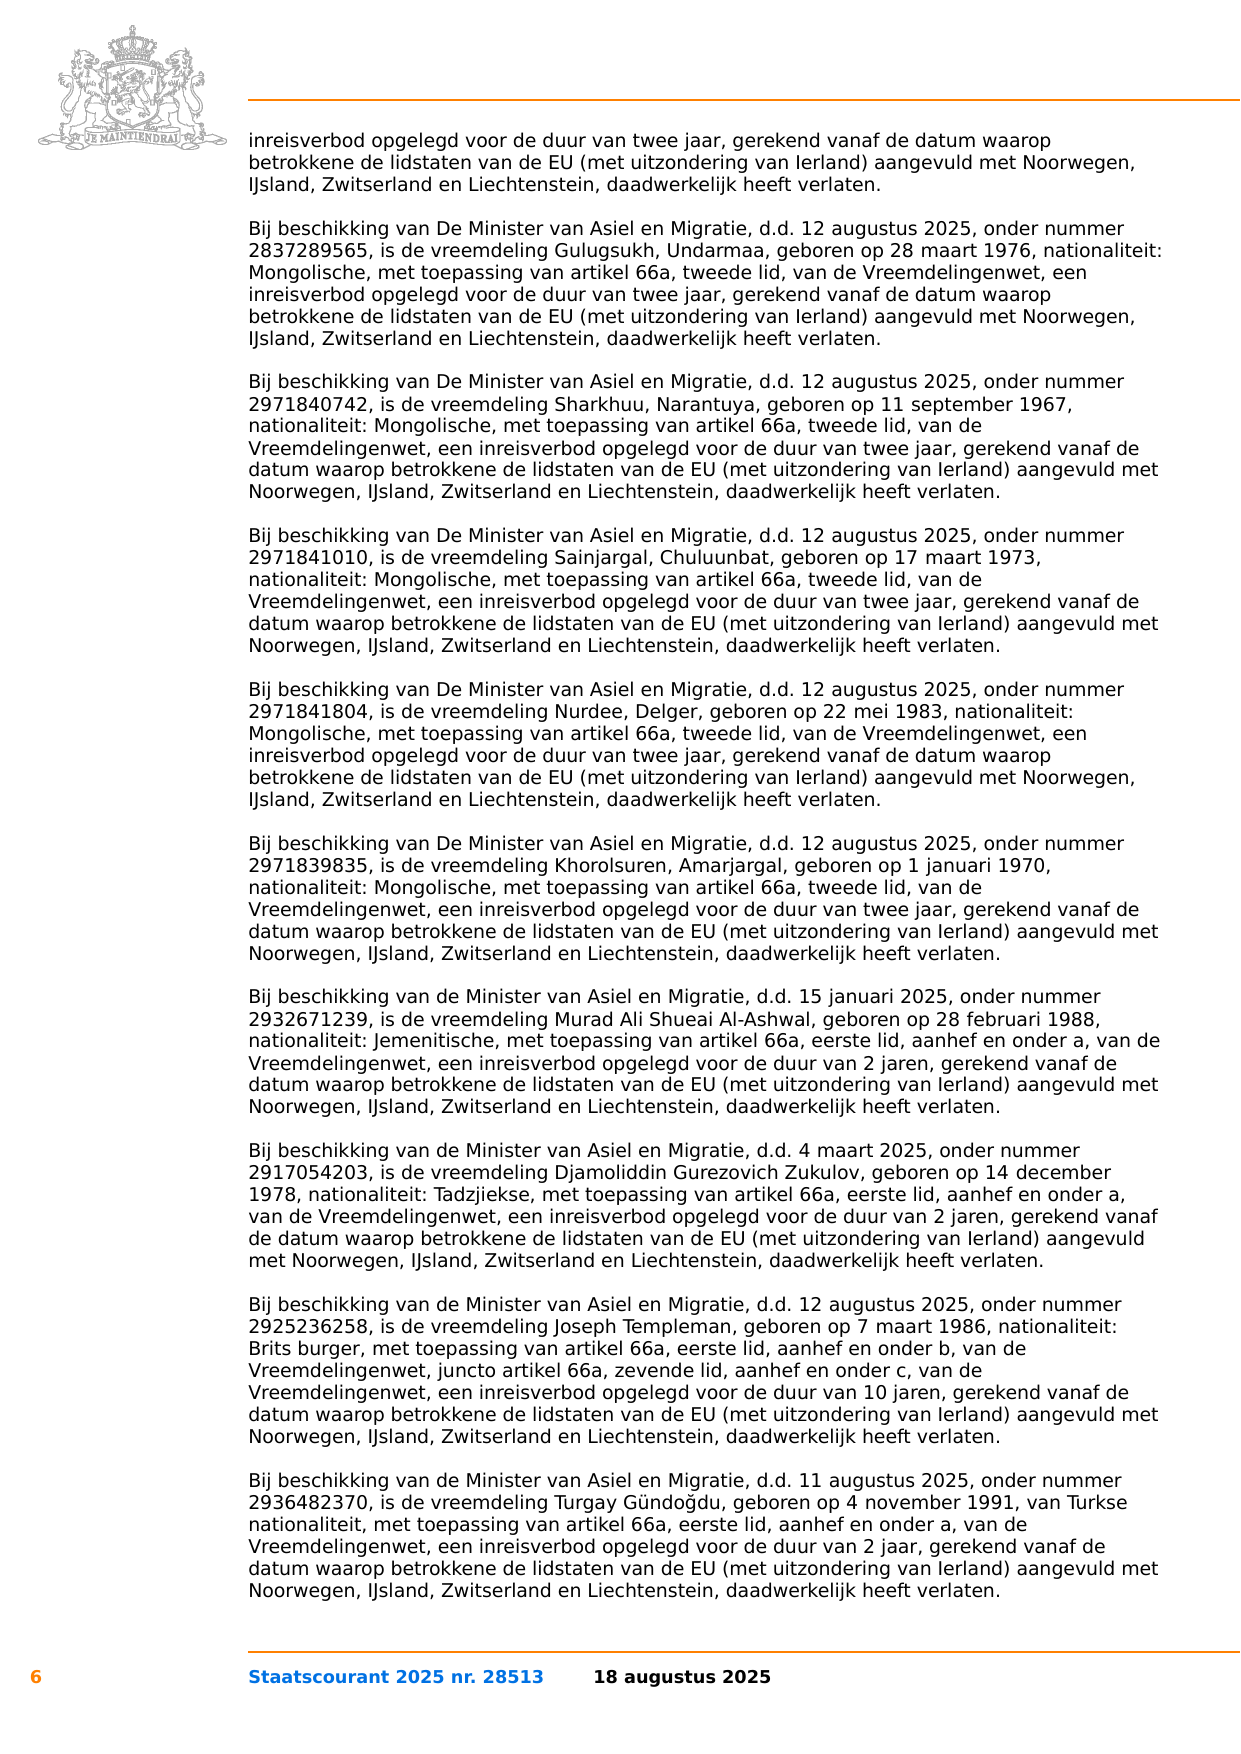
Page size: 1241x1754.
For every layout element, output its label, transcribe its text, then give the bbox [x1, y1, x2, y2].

text Bij beschikking van De Minister van Asiel en Migratie, d.d. 12 augustus 2025, onder nummer 2971841010, is de vreemdeling Sainjargal, Chuluunbat, geboren op 17 maart 1973, nationaliteit: Mongolische, met toepassing van artikel 66a, tweede lid, van de Vreemdelingenwet, een inreisverbod opgelegd voor de duur van twee jaar, gerekend vanaf de datum waarop betrokkene de lidstaten van de EU (met uitzondering van Ierland) aangevuld met Noorwegen, IJsland, Zwitserland en Liechtenstein, daadwerkelijk heeft verlaten. [248, 525, 1163, 657]
text Bij beschikking van de Minister van Asiel en Migratie, d.d. 15 januari 2025, onder nummer 2932671239, is de vreemdeling Murad Ali Shueai Al-Ashwal, geboren op 28 februari 1988, nationaliteit: Jemenitische, met toepassing van artikel 66a, eerste lid, aanhef en onder a, van de Vreemdelingenwet, een inreisverbod opgelegd voor de duur van 2 jaren, gerekend vanaf de datum waarop betrokkene de lidstaten van de EU (met uitzondering van Ierland) aangevuld met Noorwegen, IJsland, Zwitserland en Liechtenstein, daadwerkelijk heeft verlaten. [248, 986, 1163, 1118]
picture [38, 25, 227, 150]
text Bij beschikking van de Minister van Asiel en Migratie, d.d. 12 augustus 2025, onder nummer 2925236258, is de vreemdeling Joseph Templeman, geboren op 7 maart 1986, nationaliteit: Brits burger, met toepassing van artikel 66a, eerste lid, aanhef en onder b, van de Vreemdelingenwet, juncto artikel 66a, zevende lid, aanhef en onder c, van de Vreemdelingenwet, een inreisverbod opgelegd voor de duur van 10 jaren, gerekend vanaf de datum waarop betrokkene de lidstaten van de EU (met uitzondering van Ierland) aangevuld met Noorwegen, IJsland, Zwitserland en Liechtenstein, daadwerkelijk heeft verlaten. [248, 1294, 1163, 1448]
text Bij beschikking van De Minister van Asiel en Migratie, d.d. 12 augustus 2025, onder nummer 2837289565, is de vreemdeling Gulugsukh, Undarmaa, geboren op 28 maart 1976, nationaliteit: Mongolische, met toepassing van artikel 66a, tweede lid, van de Vreemdelingenwet, een inreisverbod opgelegd voor de duur van twee jaar, gerekend vanaf de datum waarop betrokkene de lidstaten van de EU (met uitzondering van Ierland) aangevuld met Noorwegen, IJsland, Zwitserland en Liechtenstein, daadwerkelijk heeft verlaten. [248, 218, 1163, 349]
text Bij beschikking van De Minister van Asiel en Migratie, d.d. 12 augustus 2025, onder nummer 2971841804, is de vreemdeling Nurdee, Delger, geboren op 22 mei 1983, nationaliteit: Mongolische, met toepassing van artikel 66a, tweede lid, van de Vreemdelingenwet, een inreisverbod opgelegd voor de duur van twee jaar, gerekend vanaf de datum waarop betrokkene de lidstaten van de EU (met uitzondering van Ierland) aangevuld met Noorwegen, IJsland, Zwitserland en Liechtenstein, daadwerkelijk heeft verlaten. [248, 679, 1163, 811]
text Bij beschikking van de Minister van Asiel en Migratie, d.d. 11 augustus 2025, onder nummer 2936482370, is de vreemdeling Turgay Gündoğdu, geboren op 4 november 1991, van Turkse nationaliteit, met toepassing van artikel 66a, eerste lid, aanhef en onder a, van de Vreemdelingenwet, een inreisverbod opgelegd voor de duur van 2 jaar, gerekend vanaf de datum waarop betrokkene de lidstaten van de EU (met uitzondering van Ierland) aangevuld met Noorwegen, IJsland, Zwitserland en Liechtenstein, daadwerkelijk heeft verlaten. [248, 1470, 1163, 1602]
text Bij beschikking van de Minister van Asiel en Migratie, d.d. 4 maart 2025, onder nummer 2917054203, is de vreemdeling Djamoliddin Gurezovich Zukulov, geboren op 14 december 1978, nationaliteit: Tadzjiekse, met toepassing van artikel 66a, eerste lid, aanhef en onder a, van de Vreemdelingenwet, een inreisverbod opgelegd voor de duur van 2 jaren, gerekend vanaf de datum waarop betrokkene de lidstaten van de EU (met uitzondering van Ierland) aangevuld met Noorwegen, IJsland, Zwitserland en Liechtenstein, daadwerkelijk heeft verlaten. [248, 1140, 1163, 1272]
text Bij beschikking van De Minister van Asiel en Migratie, d.d. 12 augustus 2025, onder nummer 2971840742, is de vreemdeling Sharkhuu, Narantuya, geboren op 11 september 1967, nationaliteit: Mongolische, met toepassing van artikel 66a, tweede lid, van de Vreemdelingenwet, een inreisverbod opgelegd voor de duur van twee jaar, gerekend vanaf de datum waarop betrokkene de lidstaten van de EU (met uitzondering van Ierland) aangevuld met Noorwegen, IJsland, Zwitserland en Liechtenstein, daadwerkelijk heeft verlaten. [248, 371, 1163, 503]
text inreisverbod opgelegd voor de duur van twee jaar, gerekend vanaf de datum waarop betrokkene de lidstaten van de EU (met uitzondering van Ierland) aangevuld met Noorwegen, IJsland, Zwitserland en Liechtenstein, daadwerkelijk heeft verlaten. [248, 130, 1163, 196]
text Bij beschikking van De Minister van Asiel en Migratie, d.d. 12 augustus 2025, onder nummer 2971839835, is de vreemdeling Khorolsuren, Amarjargal, geboren op 1 januari 1970, nationaliteit: Mongolische, met toepassing van artikel 66a, tweede lid, van de Vreemdelingenwet, een inreisverbod opgelegd voor de duur van twee jaar, gerekend vanaf de datum waarop betrokkene de lidstaten van de EU (met uitzondering van Ierland) aangevuld met Noorwegen, IJsland, Zwitserland en Liechtenstein, daadwerkelijk heeft verlaten. [248, 833, 1163, 964]
